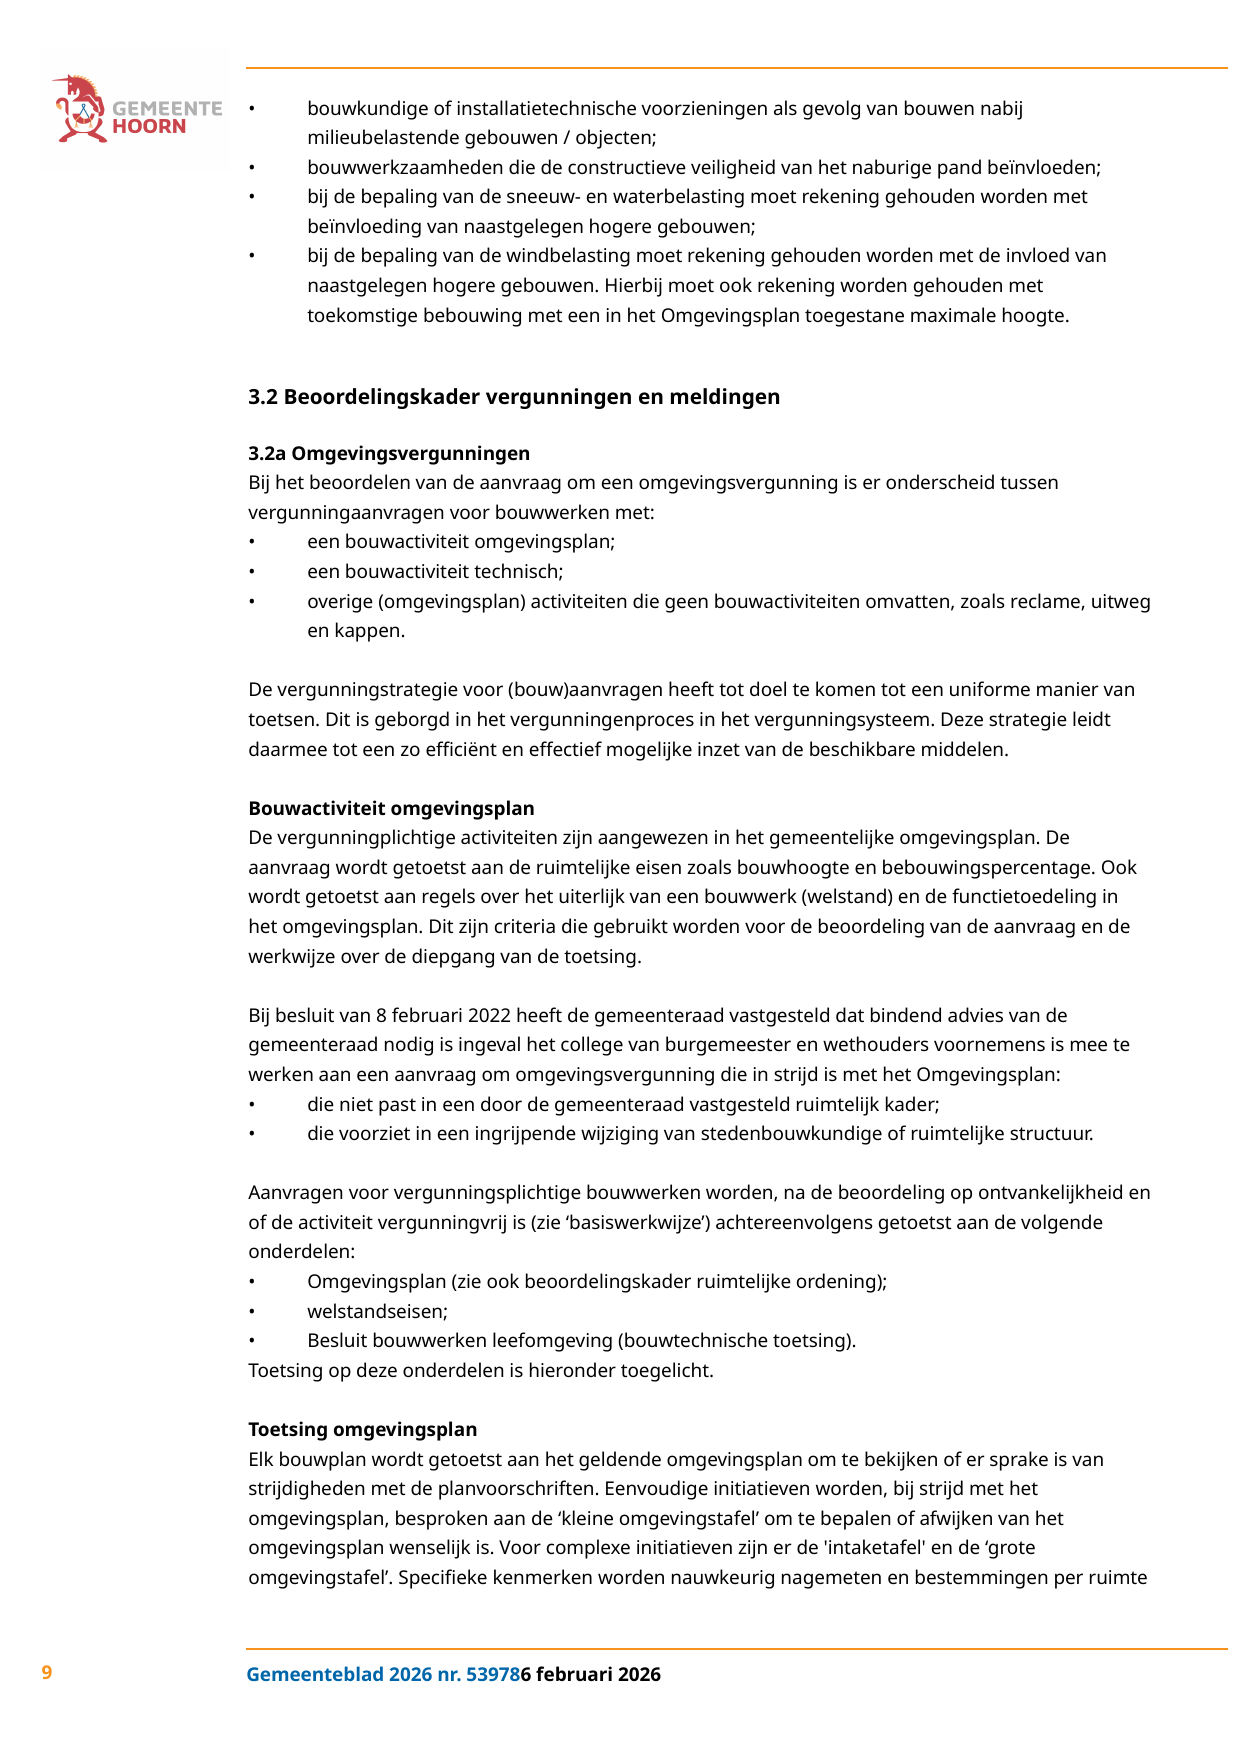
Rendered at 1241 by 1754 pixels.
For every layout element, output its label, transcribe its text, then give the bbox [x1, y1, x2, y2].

list welstandseisen; [248, 1298, 1152, 1323]
list die voorziet in een ingrijpende wijziging van stedenbouwkundige of ruimtelijke structuur. [248, 1120, 1152, 1146]
list bouwwerkzaamheden die de constructieve veiligheid van het naburige pand beïnvloeden; [248, 154, 1152, 180]
text 3.2a Omgevingsvergunningen [248, 440, 1152, 466]
text De vergunningstrategie voor (bouw)aanvragen heeft tot doel te komen tot een uniforme manier van toetsen. Dit is geborgd in het vergunningenproces in het vergunningsysteem. Deze strategie leidt daarmee tot een zo efficiënt en effectief mogelijke inzet van de beschikbare middelen. [248, 677, 1152, 761]
list Omgevingsplan (zie ook beoordelingskader ruimtelijke ordening); [248, 1268, 1152, 1294]
text Toetsing op deze onderdelen is hieronder toegelicht. [248, 1357, 1152, 1383]
text Bouwactiviteit omgevingsplan [248, 795, 1152, 821]
text Bij het beoordelen van de aanvraag om een omgevingsvergunning is er onderscheid tussen vergunningaanvragen voor bouwwerken met: [248, 469, 1152, 525]
list Besluit bouwwerken leefomgeving (bouwtechnische toetsing). [248, 1327, 1152, 1353]
list bij de bepaling van de windbelasting moet rekening gehouden worden met de invloed van naastgelegen hogere gebouwen. Hierbij moet ook rekening worden gehouden met toekomstige bebouwing met een in het Omgevingsplan toegestane maximale hoogte. [248, 243, 1152, 328]
text De vergunningplichtige activiteiten zijn aangewezen in het gemeentelijke omgevingsplan. De aanvraag wordt getoetst aan de ruimtelijke eisen zoals bouwhoogte en bebouwingspercentage. Ook wordt getoetst aan regels over het uiterlijk van een bouwwerk (welstand) en de functietoedeling in het omgevingsplan. Dit zijn criteria die gebruikt worden voor de beoordeling van de aanvraag en de werkwijze over de diepgang van de toetsing. [248, 824, 1152, 968]
list een bouwactiviteit omgevingsplan; [248, 529, 1152, 554]
list een bouwactiviteit technisch; [248, 558, 1152, 584]
text Aanvragen voor vergunningsplichtige bouwwerken worden, na de beoordeling op ontvankelijkheid en of de activiteit vergunningvrij is (zie ‘basiswerkwijze’) achtereenvolgens getoetst aan de volgende onderdelen: [248, 1179, 1152, 1264]
list die niet past in een door de gemeenteraad vastgesteld ruimtelijk kader; [248, 1091, 1152, 1116]
text Bij besluit van 8 februari 2022 heeft de gemeenteraad vastgesteld dat bindend advies van de gemeenteraad nodig is ingeval het college van burgemeester en wethouders voornemens is mee te werken aan een aanvraag om omgevingsvergunning die in strijd is met het Omgevingsplan: [248, 1002, 1152, 1087]
text Elk bouwplan wordt getoetst aan het geldende omgevingsplan om te bekijken of er sprake is van strijdigheden met de planvoorschriften. Eenvoudige initiatieven worden, bij strijd met het omgevingsplan, besproken aan de ‘kleine omgevingstafel’ om te bepalen of afwijken van het omgevingsplan wenselijk is. Voor complexe initiatieven zijn er de 'intaketafel' en de ‘grote omgevingstafel’. Specifieke kenmerken worden nauwkeurig nagemeten en bestemmingen per ruimte [248, 1446, 1152, 1590]
text Toetsing omgevingsplan [248, 1416, 1152, 1442]
picture [41, 47, 231, 172]
list overige (omgevingsplan) activiteiten die geen bouwactiviteiten omvatten, zoals reclame, uitweg en kappen. [248, 588, 1152, 643]
list bouwkundige of installatietechnische voorzieningen als gevolg van bouwen nabij milieubelastende gebouwen / objecten; [248, 95, 1152, 150]
list bij de bepaling van de sneeuw- en waterbelasting moet rekening gehouden worden met beïnvloeding van naastgelegen hogere gebouwen; [248, 183, 1152, 239]
text 3.2 Beoordelingskader vergunningen en meldingen [248, 382, 1152, 410]
